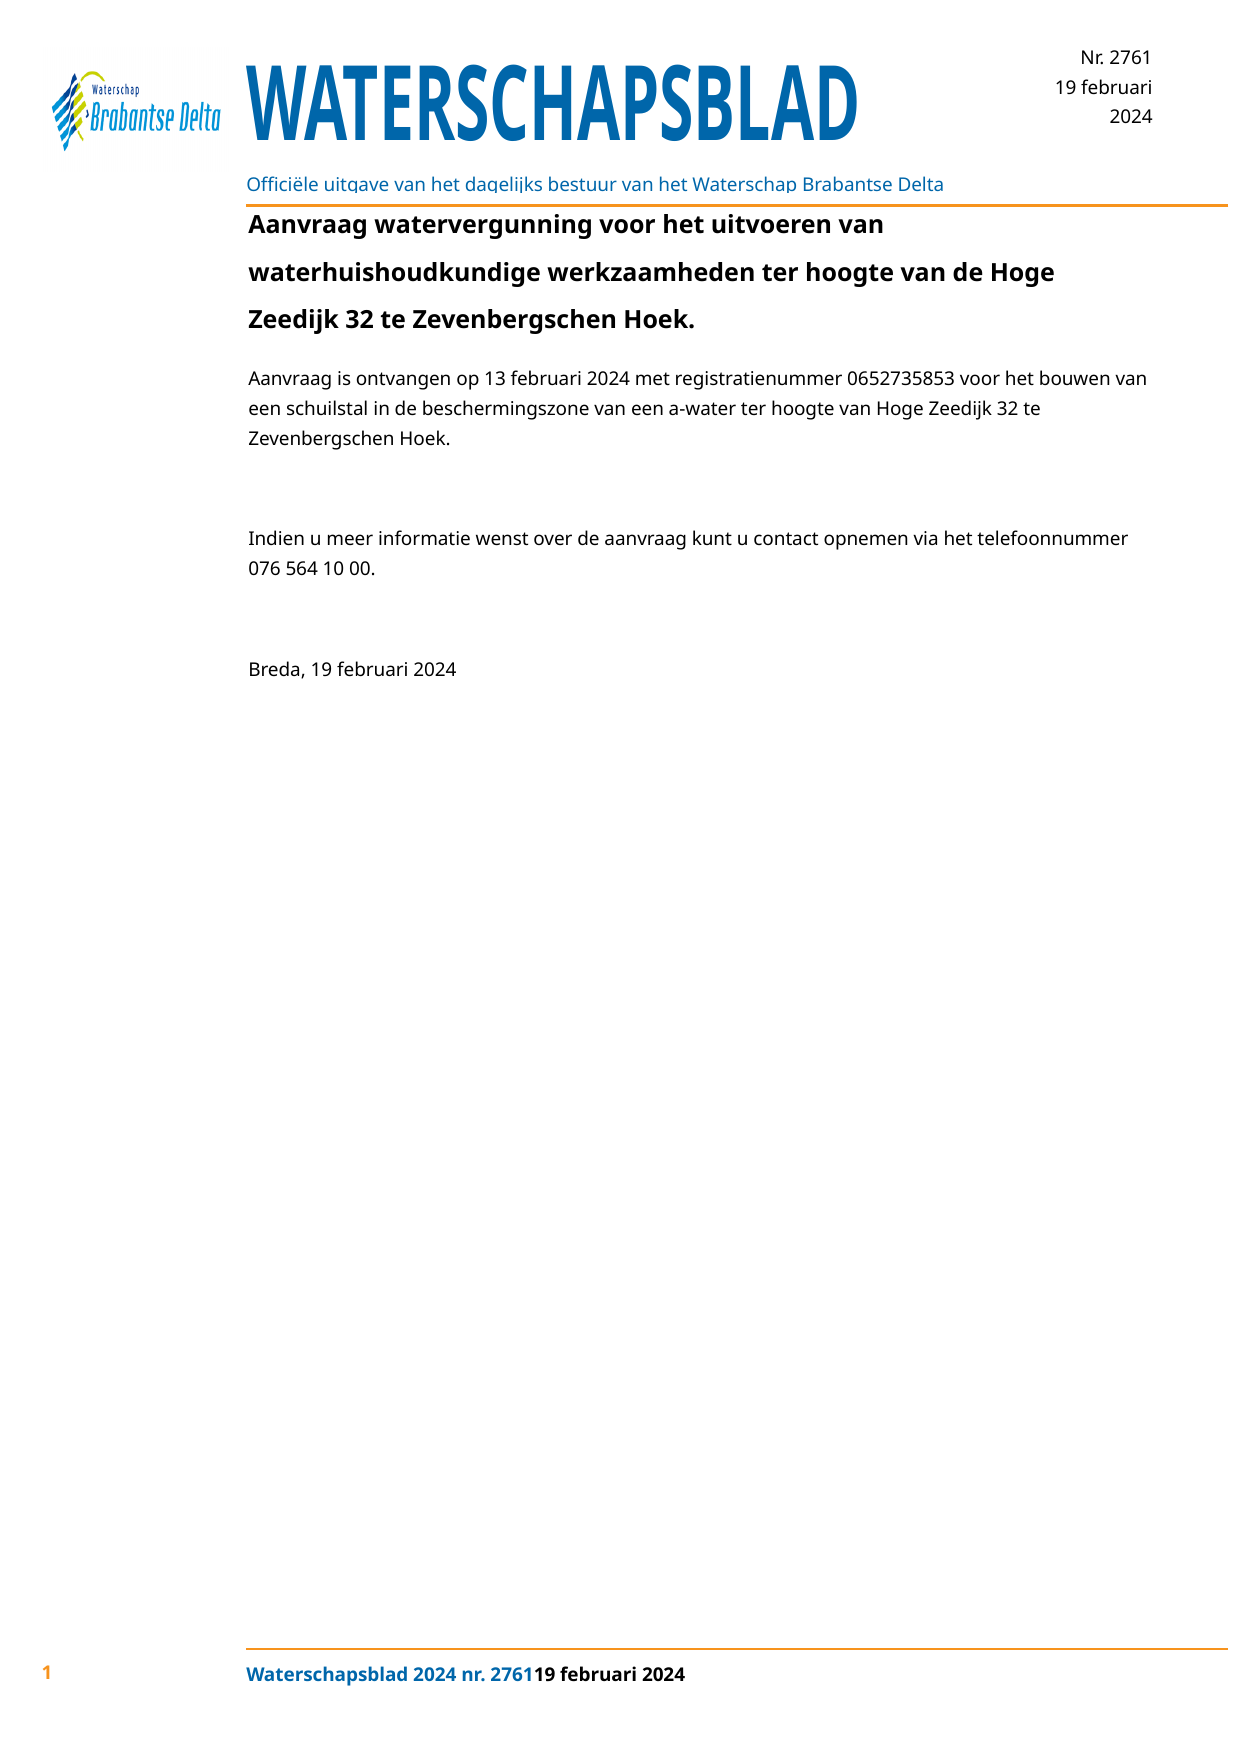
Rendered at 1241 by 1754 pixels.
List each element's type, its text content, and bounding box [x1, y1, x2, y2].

text Indien u meer informatie wenst over de aanvraag kunt u contact opnemen via het telefoonnummer 076 564 10 00. [248, 526, 1152, 581]
picture [41, 47, 231, 172]
text Breda, 19 februari 2024 [248, 656, 1152, 682]
text Aanvraag is ontvangen op 13 februari 2024 met registratienummer 0652735853 voor het bouwen van een schuilstal in de beschermingszone van een a-water ter hoogte van Hoge Zeedijk 32 te Zevenbergschen Hoek. [248, 366, 1152, 450]
text Aanvraag watervergunning voor het uitvoeren van waterhuishoudkundige werkzaamheden ter hoogte van de Hoge Zeedijk 32 te Zevenbergschen Hoek. [248, 207, 1152, 336]
